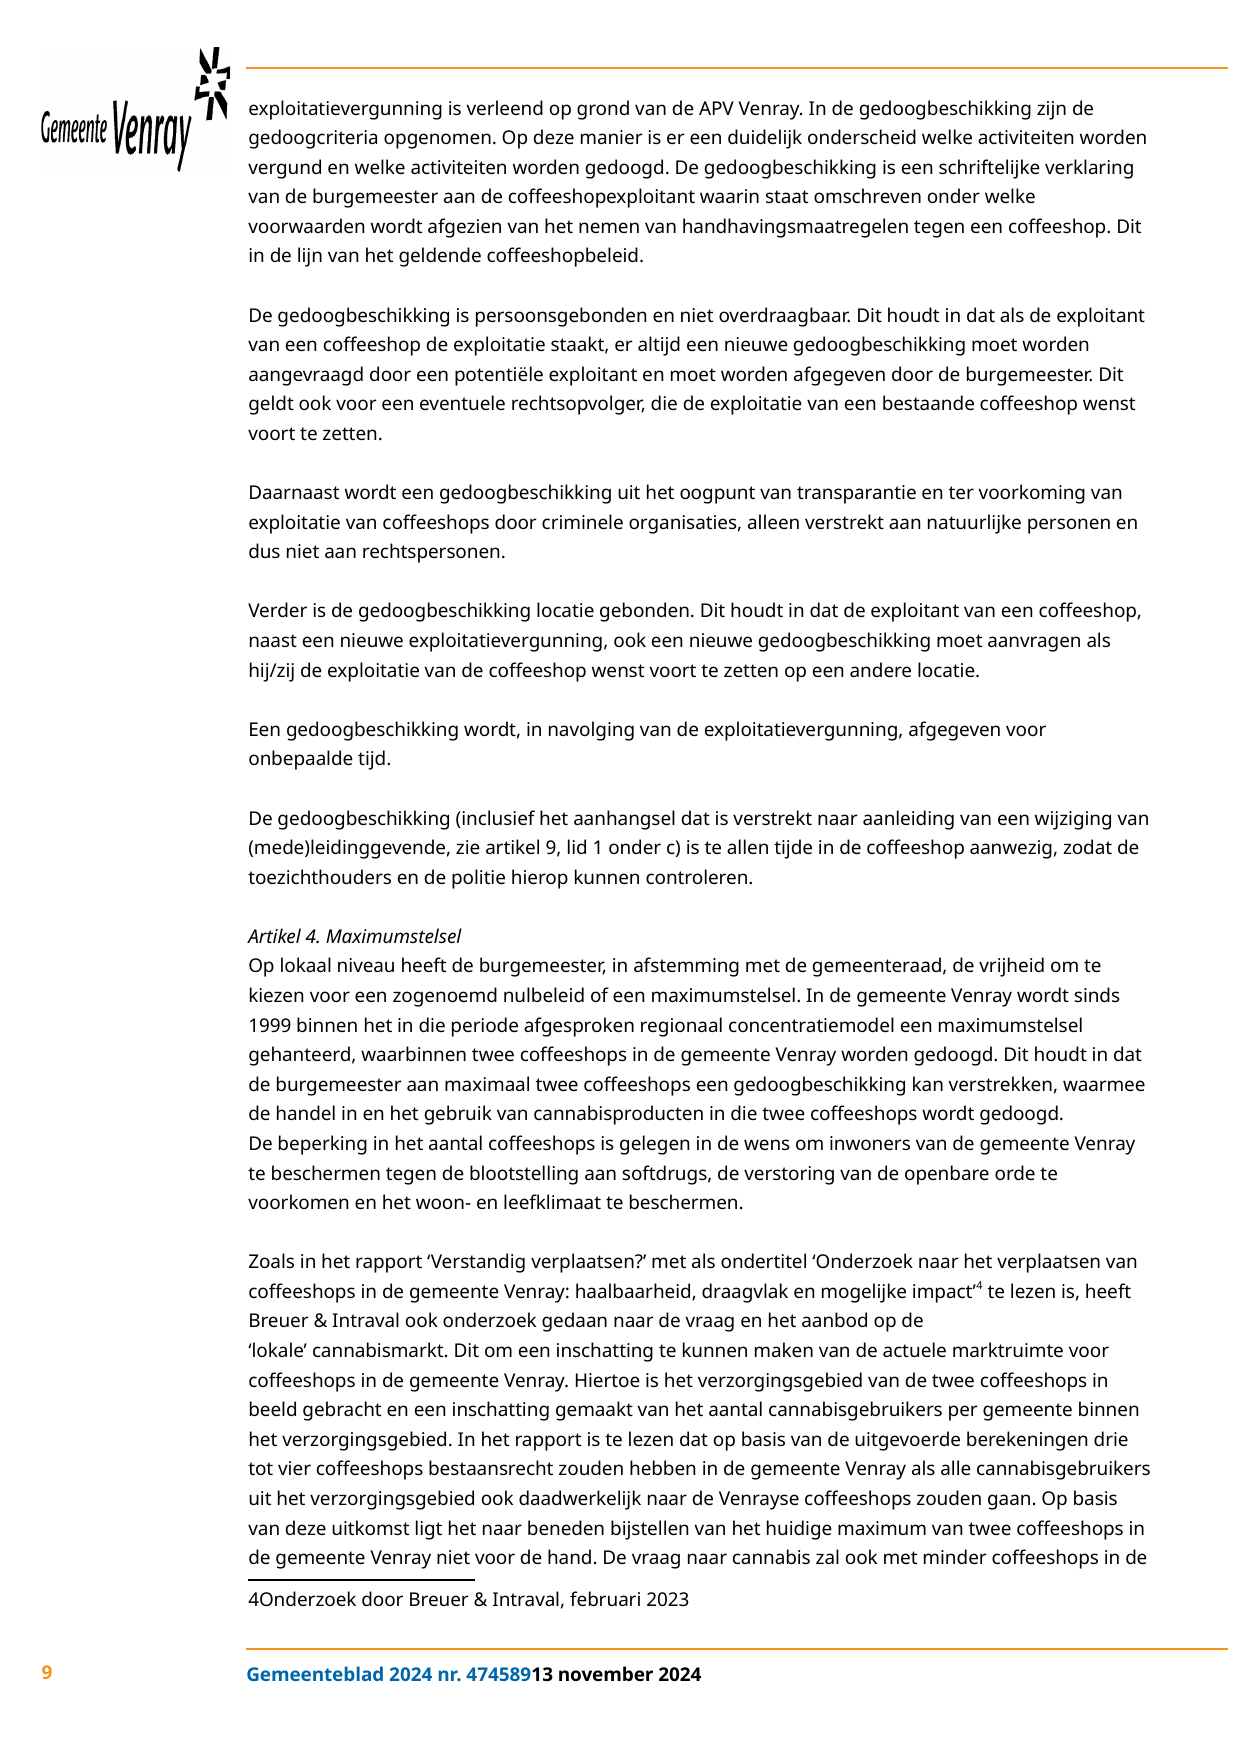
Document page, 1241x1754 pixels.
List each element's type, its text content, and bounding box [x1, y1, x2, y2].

text Artikel 4. Maximumstelsel [248, 923, 1152, 949]
text De gedoogbeschikking is persoonsgebonden en niet overdraagbaar. Dit houdt in dat als de exploitant van een coffeeshop de exploitatie staakt, er altijd een nieuwe gedoogbeschikking moet worden aangevraagd door een potentiële exploitant en moet worden afgegeven door de burgemeester. Dit geldt ook voor een eventuele rechtsopvolger, die de exploitatie van een bestaande coffeeshop wenst voort te zetten. [248, 302, 1152, 446]
text De gedoogbeschikking (inclusief het aanhangsel dat is verstrekt naar aanleiding van een wijziging van (mede)leidinggevende, zie artikel 9, lid 1 onder c) is te allen tijde in de coffeeshop aanwezig, zodat de toezichthouders en de politie hierop kunnen controleren. [248, 805, 1152, 890]
text Een gedoogbeschikking wordt, in navolging van de exploitatievergunning, afgegeven voor onbepaalde tijd. [248, 716, 1152, 771]
text ‘lokale’ cannabismarkt. Dit om een inschatting te kunnen maken van de actuele marktruimte voor coffeeshops in de gemeente Venray. Hiertoe is het verzorgingsgebied van de twee coffeeshops in beeld gebracht en een inschatting gemaakt van het aantal cannabisgebruikers per gemeente binnen het verzorgingsgebied. In het rapport is te lezen dat op basis van de uitgevoerde berekeningen drie tot vier coffeeshops bestaansrecht zouden hebben in de gemeente Venray als alle cannabisgebruikers uit het verzorgingsgebied ook daadwerkelijk naar de Venrayse coffeeshops zouden gaan. Op basis van deze uitkomst ligt het naar beneden bijstellen van het huidige maximum van twee coffeeshops in de gemeente Venray niet voor de hand. De vraag naar cannabis zal ook met minder coffeeshops in de [248, 1337, 1152, 1570]
text Daarnaast wordt een gedoogbeschikking uit het oogpunt van transparantie en ter voorkoming van exploitatie van coffeeshops door criminele organisaties, alleen verstrekt aan natuurlijke personen en dus niet aan rechtspersonen. [248, 479, 1152, 564]
text Op lokaal niveau heeft de burgemeester, in afstemming met de gemeenteraad, de vrijheid om te kiezen voor een zogenoemd nulbeleid of een maximumstelsel. In de gemeente Venray wordt sinds 1999 binnen het in die periode afgesproken regionaal concentratiemodel een maximumstelsel gehanteerd, waarbinnen twee coffeeshops in de gemeente Venray worden gedoogd. Dit houdt in dat de burgemeester aan maximaal twee coffeeshops een gedoogbeschikking kan verstrekken, waarmee de handel in en het gebruik van cannabisproducten in die twee coffeeshops wordt gedoogd. [248, 953, 1152, 1126]
text Onderzoek door Breuer & Intraval, februari 2023 [248, 1586, 1152, 1612]
picture [41, 47, 231, 172]
text exploitatievergunning is verleend op grond van de APV Venray. In de gedoogbeschikking zijn de gedoogcriteria opgenomen. Op deze manier is er een duidelijk onderscheid welke activiteiten worden vergund en welke activiteiten worden gedoogd. De gedoogbeschikking is een schriftelijke verklaring van de burgemeester aan de coffeeshopexploitant waarin staat omschreven onder welke voorwaarden wordt afgezien van het nemen van handhavingsmaatregelen tegen een coffeeshop. Dit in de lijn van het geldende coffeeshopbeleid. [248, 95, 1152, 268]
text De beperking in het aantal coffeeshops is gelegen in de wens om inwoners van de gemeente Venray te beschermen tegen de blootstelling aan softdrugs, de verstoring van de openbare orde te voorkomen en het woon- en leefklimaat te beschermen. [248, 1130, 1152, 1215]
text Zoals in het rapport ‘Verstandig verplaatsen?’ met als ondertitel ‘Onderzoek naar het verplaatsen van coffeeshops in de gemeente Venray: haalbaarheid, draagvlak en mogelijke impact’ te lezen is, heeft Breuer & Intraval ook onderzoek gedaan naar de vraag en het aanbod op de [248, 1248, 1152, 1333]
text Verder is de gedoogbeschikking locatie gebonden. Dit houdt in dat de exploitant van een coffeeshop, naast een nieuwe exploitatievergunning, ook een nieuwe gedoogbeschikking moet aanvragen als hij/zij de exploitatie van de coffeeshop wenst voort te zetten op een andere locatie. [248, 598, 1152, 683]
